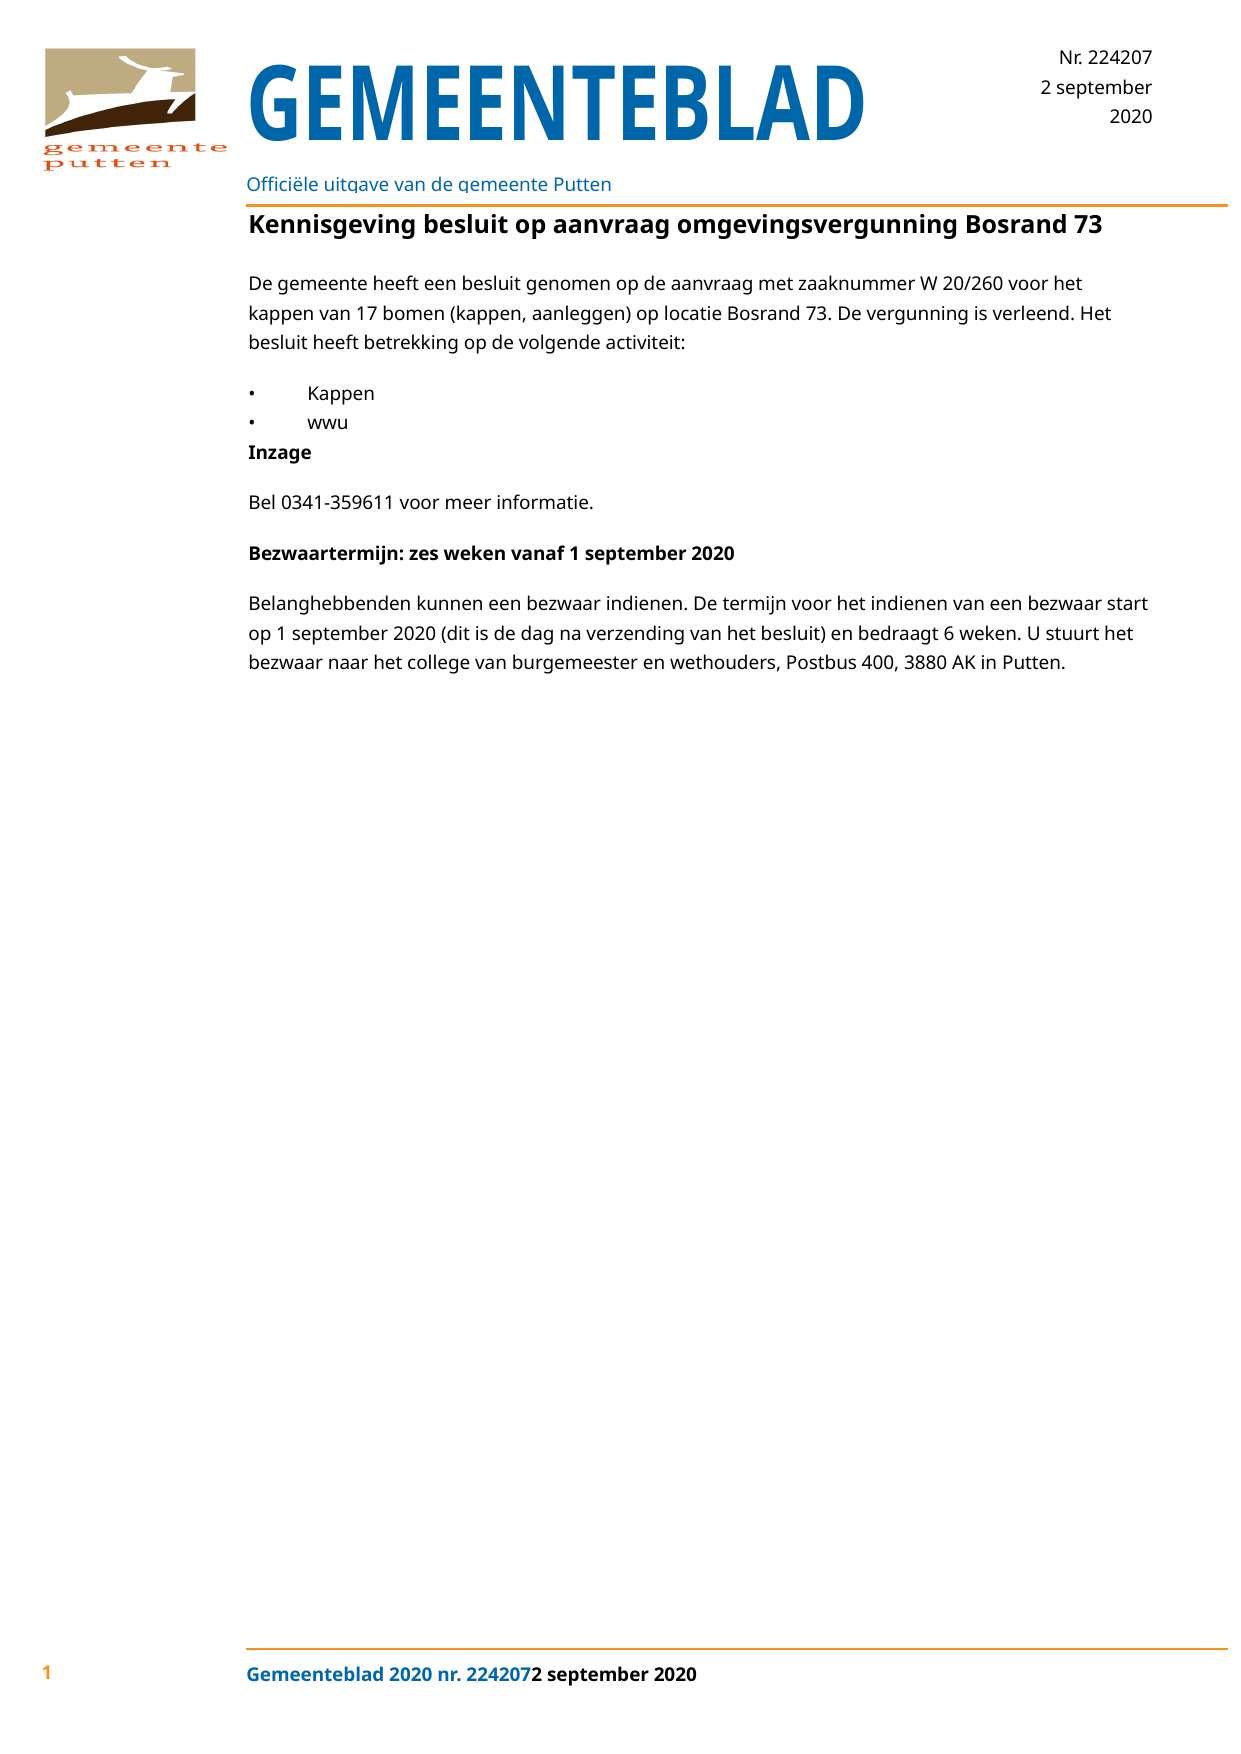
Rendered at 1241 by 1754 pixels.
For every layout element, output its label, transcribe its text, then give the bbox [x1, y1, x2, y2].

text Belanghebbenden kunnen een bezwaar indienen. De termijn voor het indienen van een bezwaar start op 1 september 2020 (dit is de dag na verzending van het besluit) en bedraagt 6 weken. U stuurt het bezwaar naar het college van burgemeester en wethouders, Postbus 400, 3880 AK in Putten. [248, 590, 1152, 675]
list Kappen [248, 380, 1152, 406]
picture [41, 47, 231, 172]
list wwu [248, 409, 1152, 435]
text Bel 0341-359611 voor meer informatie. [248, 489, 1152, 515]
text De gemeente heeft een besluit genomen op de aanvraag met zaaknummer W 20/260 voor het kappen van 17 bomen (kappen, aanleggen) op locatie Bosrand 73. De vergunning is verleend. Het besluit heeft betrekking op de volgende activiteit: [248, 270, 1152, 355]
text Bezwaartermijn: zes weken vanaf 1 september 2020 [248, 540, 1152, 566]
text Kennisgeving besluit op aanvraag omgevingsvergunning Bosrand 73 [248, 207, 1152, 241]
text Inzage [248, 439, 1152, 465]
